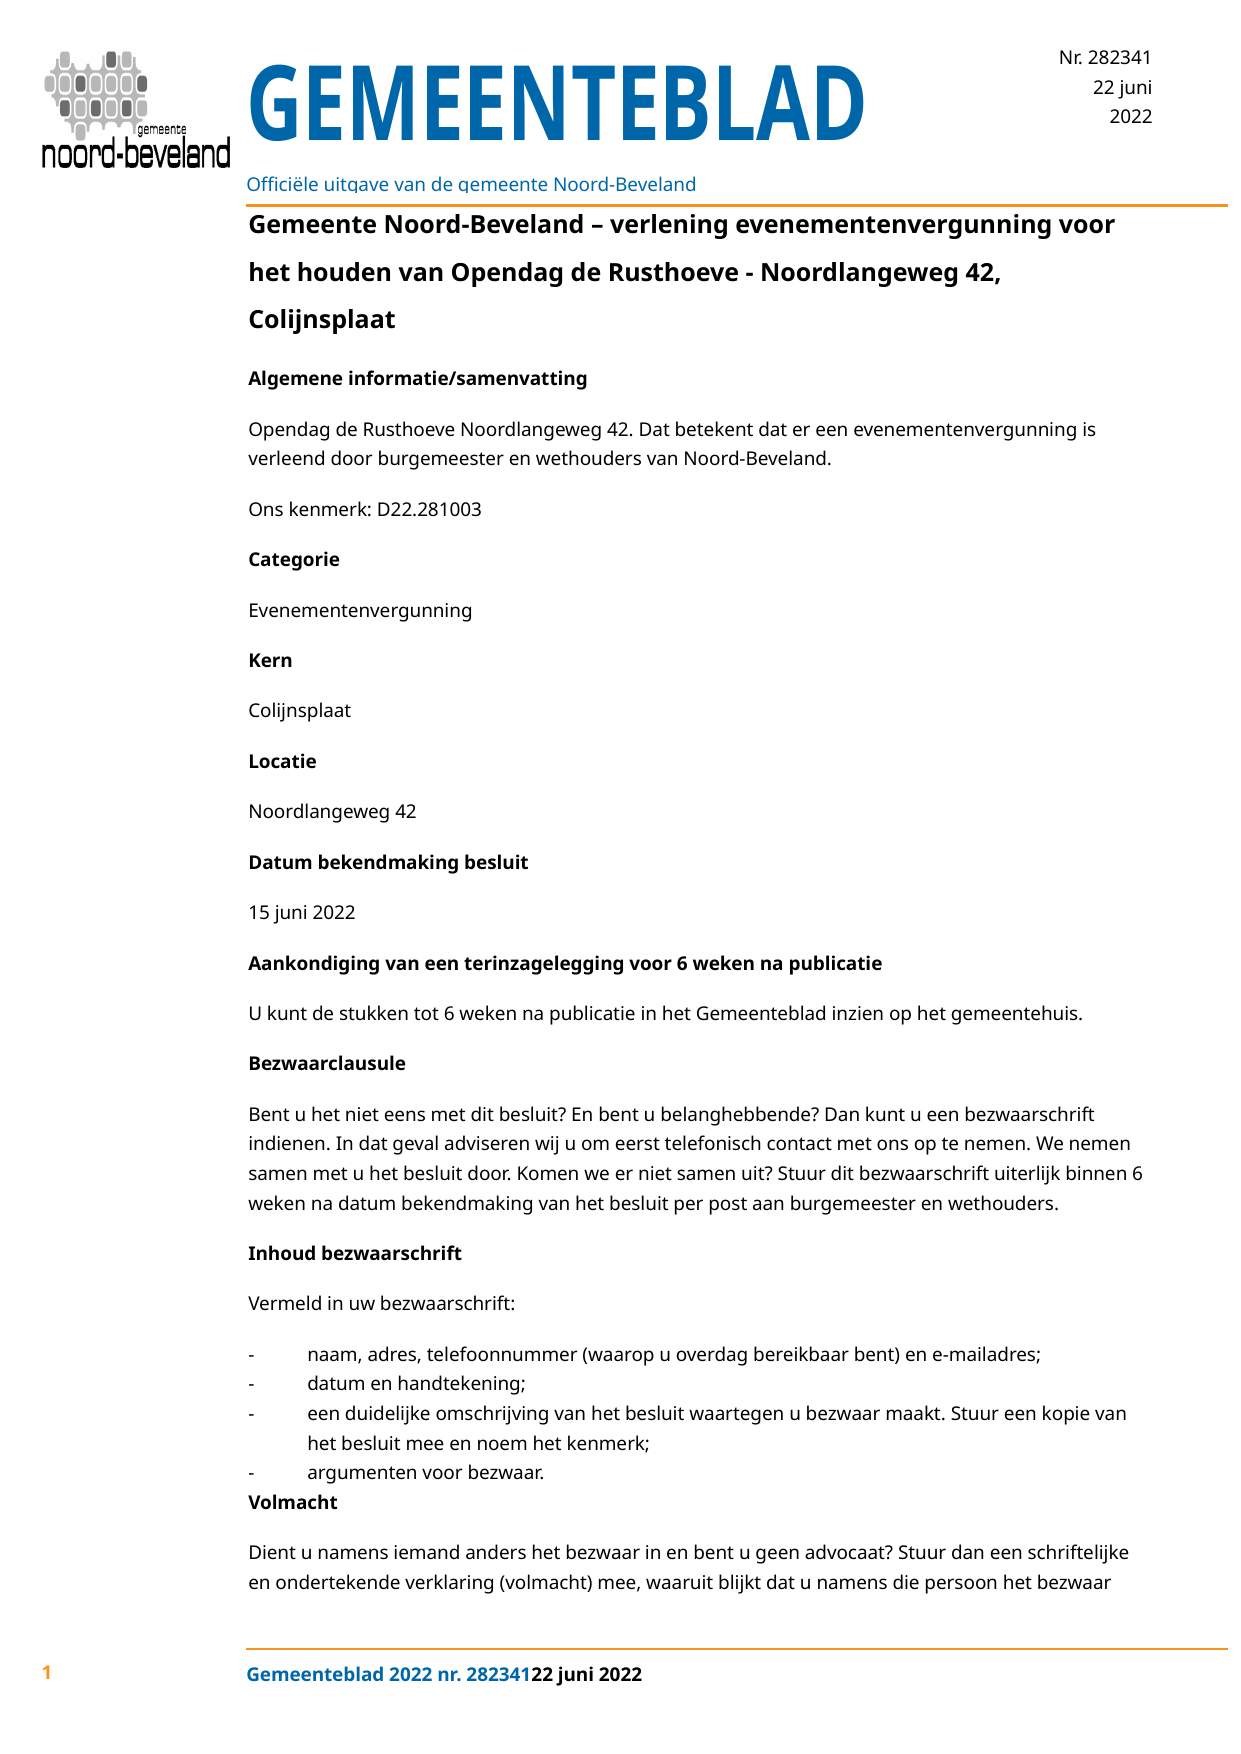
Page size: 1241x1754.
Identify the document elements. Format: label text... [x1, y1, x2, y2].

list naam, adres, telefoonnummer (waarop u overdag bereikbaar bent) en e-mailadres; [248, 1341, 1152, 1367]
text Colijnsplaat [248, 698, 1152, 723]
text Locatie [248, 748, 1152, 774]
text Inhoud bezwaarschrift [248, 1240, 1152, 1266]
text Ons kenmerk: D22.281003 [248, 496, 1152, 522]
text Vermeld in uw bezwaarschrift: [248, 1291, 1152, 1316]
text Dient u namens iemand anders het bezwaar in en bent u geen advocaat? Stuur dan een schriftelijke en ondertekende verklaring (volmacht) mee, waaruit blijkt dat u namens die persoon het bezwaar [248, 1539, 1152, 1594]
text Bezwaarclausule [248, 1051, 1152, 1076]
list argumenten voor bezwaar. [248, 1459, 1152, 1485]
text Opendag de Rusthoeve Noordlangeweg 42. Dat betekent dat er een evenementenvergunning is verleend door burgemeester en wethouders van Noord-Beveland. [248, 416, 1152, 471]
list datum en handtekening; [248, 1371, 1152, 1396]
text Algemene informatie/samenvatting [248, 366, 1152, 391]
text U kunt de stukken tot 6 weken na publicatie in het Gemeenteblad inzien op het gemeentehuis. [248, 1000, 1152, 1026]
text Categorie [248, 546, 1152, 572]
text Volmacht [248, 1489, 1152, 1514]
list een duidelijke omschrijving van het besluit waartegen u bezwaar maakt. Stuur een kopie van het besluit mee en noem het kenmerk; [248, 1400, 1152, 1455]
text Evenementenvergunning [248, 597, 1152, 622]
text Gemeente Noord-Beveland – verlening evenementenvergunning voor het houden van Opendag de Rusthoeve - Noordlangeweg 42, Colijnsplaat [248, 207, 1152, 336]
text Datum bekendmaking besluit [248, 849, 1152, 874]
picture [41, 47, 231, 172]
text Noordlangeweg 42 [248, 798, 1152, 824]
text Aankondiging van een terinzagelegging voor 6 weken na publicatie [248, 950, 1152, 975]
text 15 juni 2022 [248, 899, 1152, 925]
text Bent u het niet eens met dit besluit? En bent u belanghebbende? Dan kunt u een bezwaarschrift indienen. In dat geval adviseren wij u om eerst telefonisch contact met ons op te nemen. We nemen samen met u het besluit door. Komen we er niet samen uit? Stuur dit bezwaarschrift uiterlijk binnen 6 weken na datum bekendmaking van het besluit per post aan burgemeester en wethouders. [248, 1101, 1152, 1215]
text Kern [248, 647, 1152, 673]
